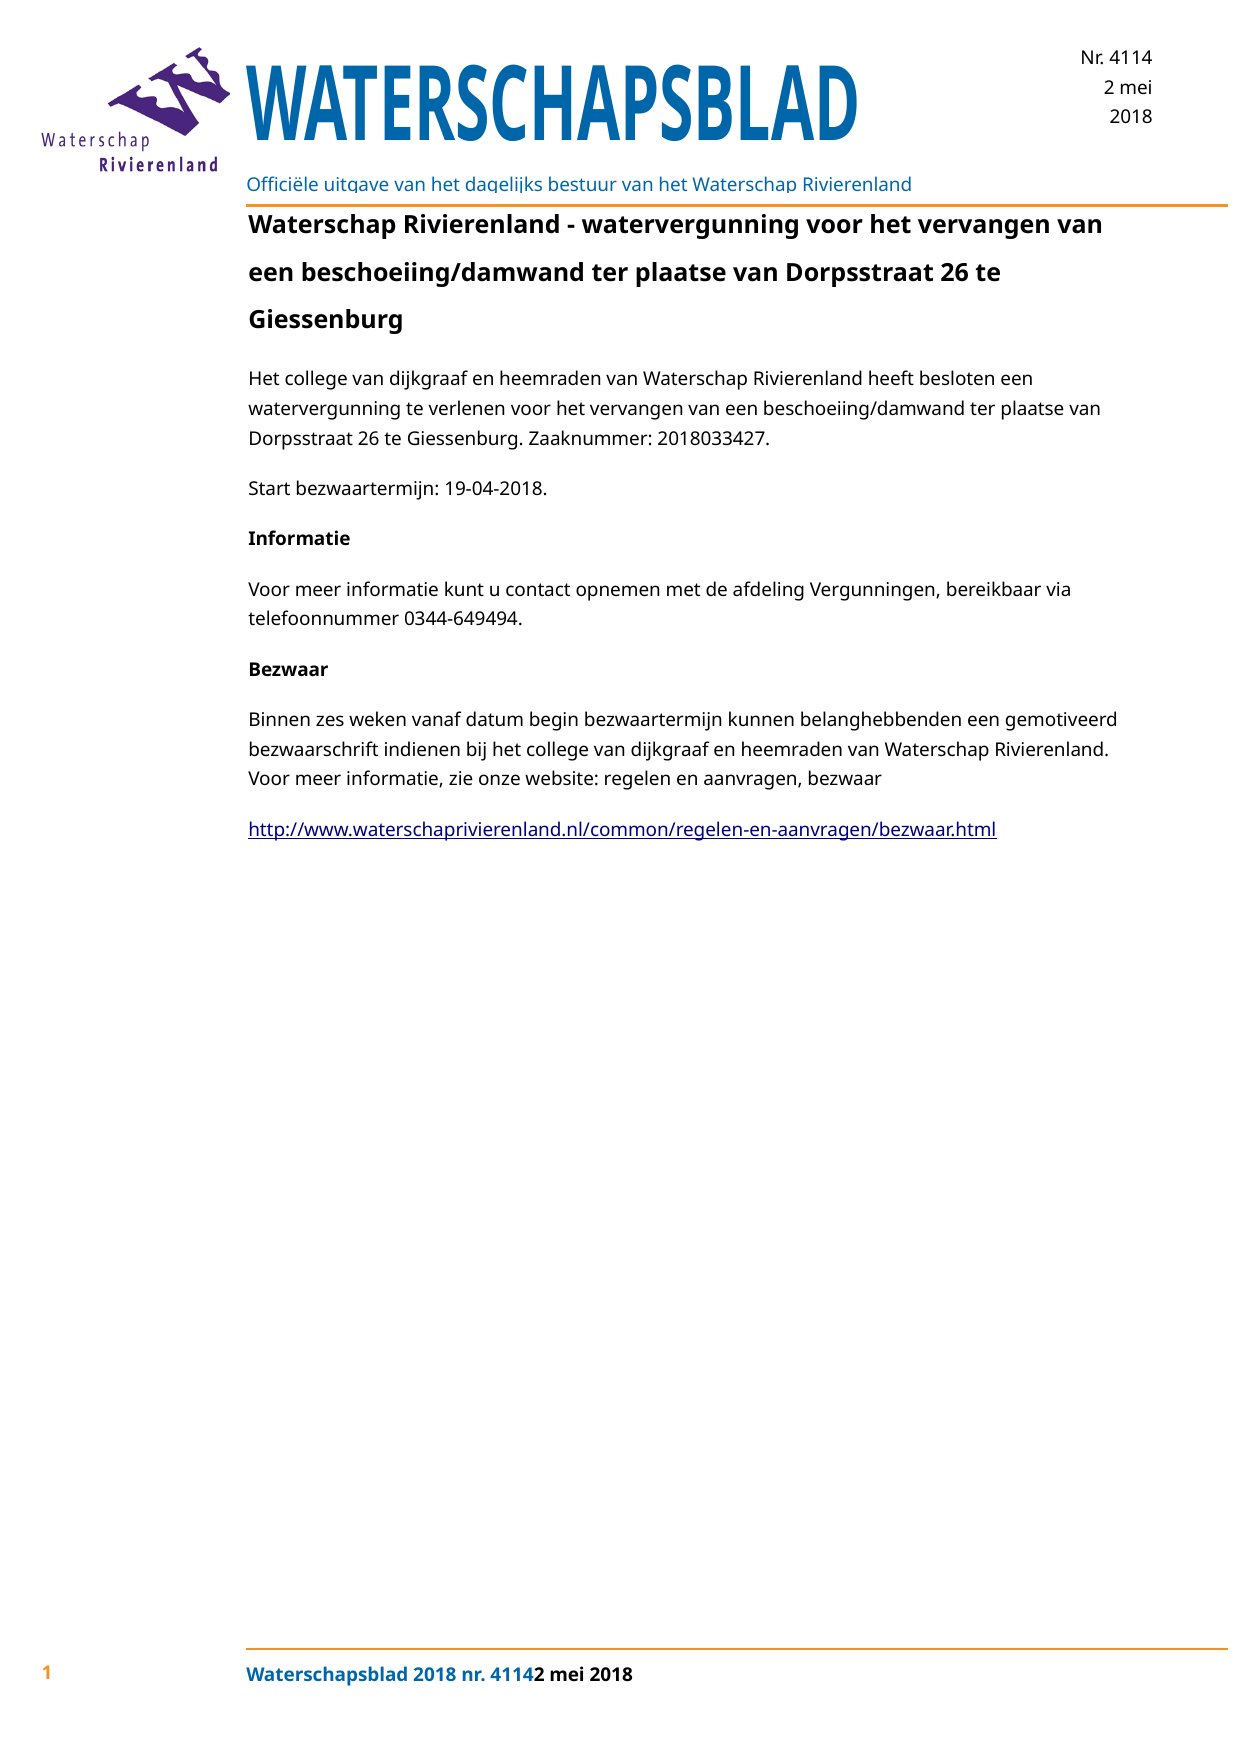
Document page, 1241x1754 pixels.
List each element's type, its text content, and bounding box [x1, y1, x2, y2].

text Voor meer informatie kunt u contact opnemen met de afdeling Vergunningen, bereikbaar via telefoonnummer 0344-649494. [248, 576, 1152, 631]
text Start bezwaartermijn: 19-04-2018. [248, 475, 1152, 501]
text Informatie [248, 526, 1152, 551]
text Waterschap Rivierenland - watervergunning voor het vervangen van een beschoeiing/damwand ter plaatse van Dorpsstraat 26 te Giessenburg [248, 207, 1152, 336]
text http://www.waterschaprivierenland.nl/common/regelen-en-aanvragen/bezwaar.html [248, 816, 1152, 842]
text Binnen zes weken vanaf datum begin bezwaartermijn kunnen belanghebbenden een gemotiveerd bezwaarschrift indienen bij het college van dijkgraaf en heemraden van Waterschap Rivierenland. Voor meer informatie, zie onze website: regelen en aanvragen, bezwaar [248, 706, 1152, 791]
picture [41, 47, 231, 172]
text Bezwaar [248, 656, 1152, 682]
text Het college van dijkgraaf en heemraden van Waterschap Rivierenland heeft besloten een watervergunning te verlenen voor het vervangen van een beschoeiing/damwand ter plaatse van Dorpsstraat 26 te Giessenburg. Zaaknummer: 2018033427. [248, 366, 1152, 450]
